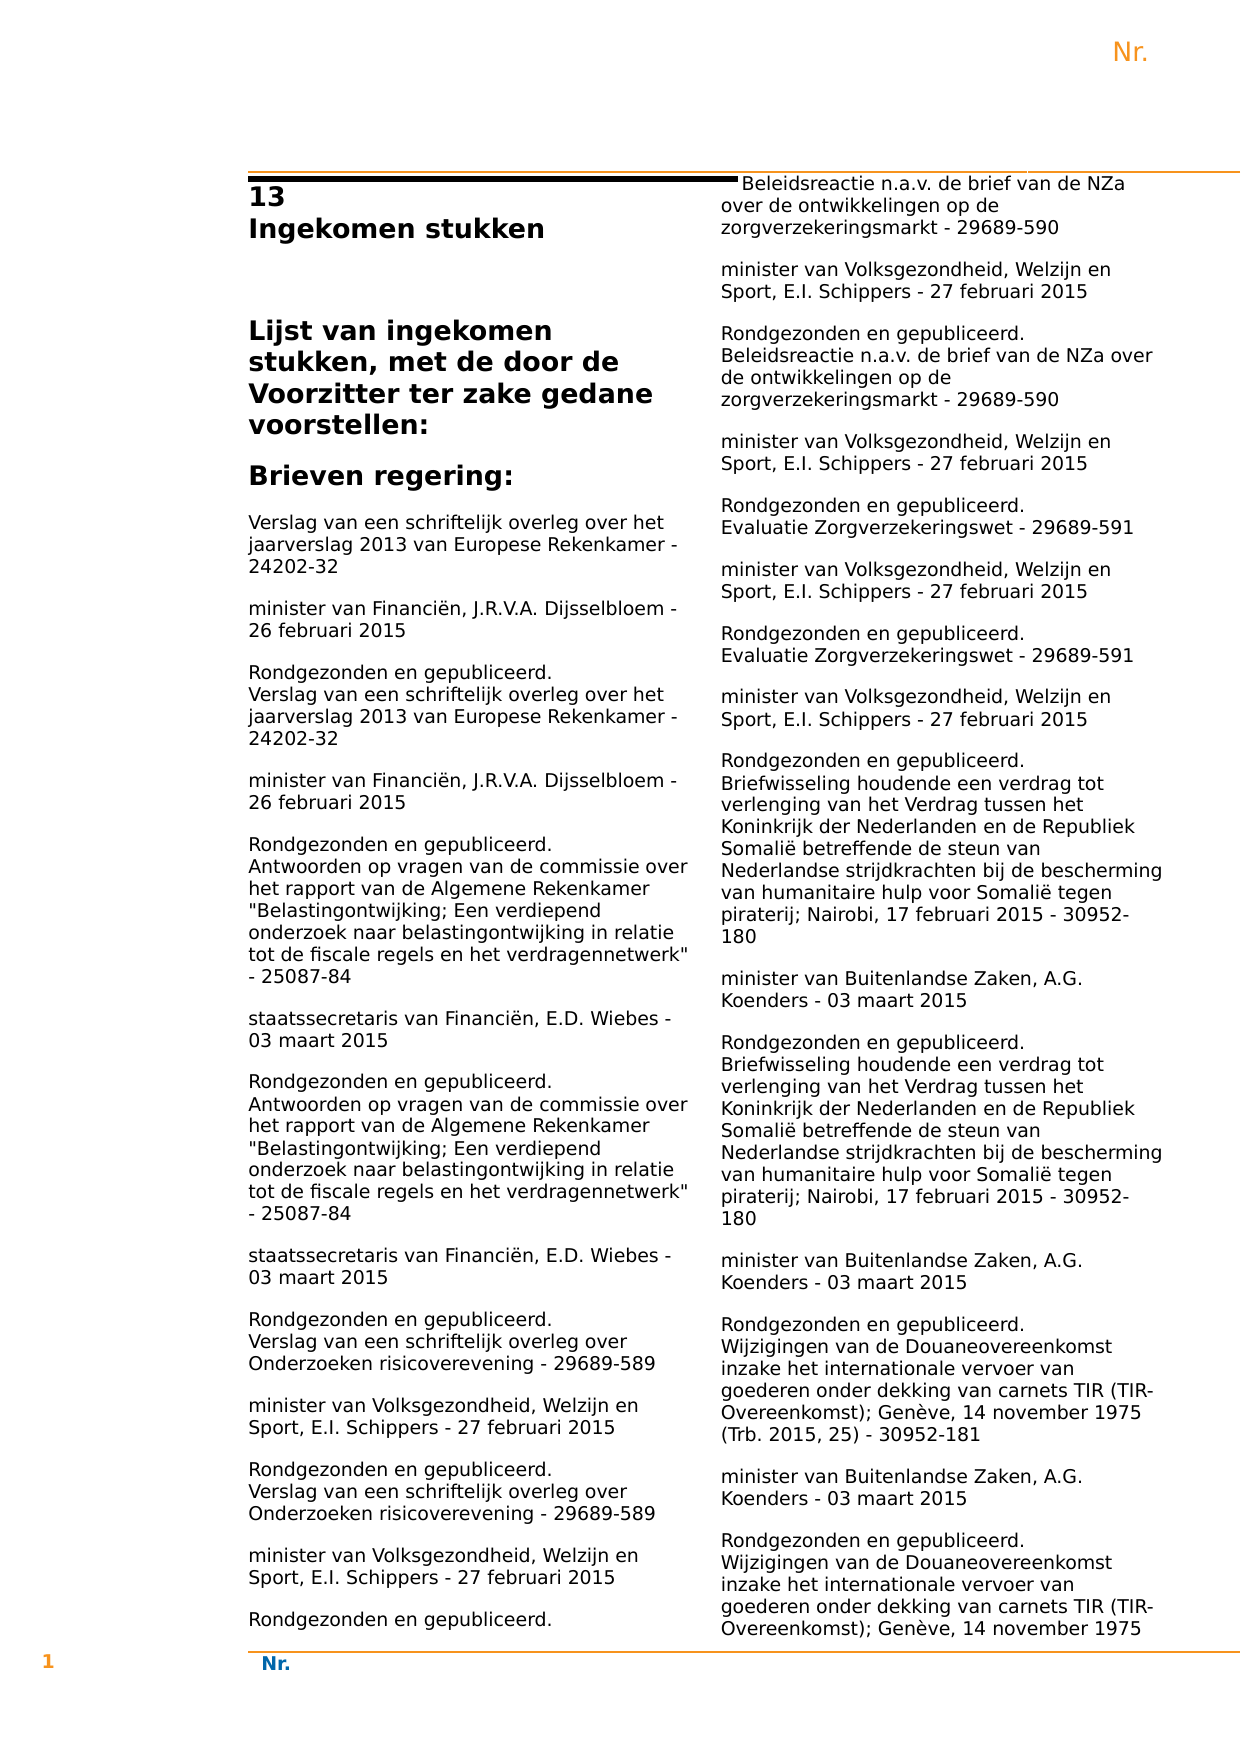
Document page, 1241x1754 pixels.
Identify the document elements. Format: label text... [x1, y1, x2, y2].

text minister van Volksgezondheid, Welzijn en Sport, E.I. Schippers - 27 februari 2015 [721, 259, 1163, 303]
text Briefwisseling houdende een verdrag tot verlenging van het Verdrag tussen het Koninkrijk der Nederlanden en de Republiek Somalië betreffende de steun van Nederlandse strijdkrachten bij de bescherming van humanitaire hulp voor Somalië tegen piraterij; Nairobi, 17 februari 2015 - 30952-180 [721, 772, 1163, 948]
text Verslag van een schriftelijk overleg over Onderzoeken risicoverevening - 29689-589 [248, 1331, 691, 1375]
text Rondgezonden en gepubliceerd. [721, 494, 1163, 517]
text Evaluatie Zorgverzekeringswet - 29689-591 [721, 644, 1163, 666]
text minister van Financiën, J.R.V.A. Dijsselbloem - 26 februari 2015 [248, 770, 691, 814]
text Rondgezonden en gepubliceerd. [721, 1314, 1163, 1336]
text Verslag van een schriftelijk overleg over het jaarverslag 2013 van Europese Rekenkamer - 24202-32 [248, 684, 691, 750]
text Wijzigingen van de Douaneovereenkomst inzake het internationale vervoer van goederen onder dekking van carnets TIR (TIR-Overeenkomst); Genève, 14 november 1975 (Trb. 2015, 25) - 30952-181 [721, 1336, 1163, 1446]
text Evaluatie Zorgverzekeringswet - 29689-591 [721, 517, 1163, 538]
text Antwoorden op vragen van de commissie over het rapport van de Algemene Rekenkamer "Belastingontwijking; Een verdiepend onderzoek naar belastingontwijking in relatie tot de fiscale regels en het verdragennetwerk" - 25087-84 [248, 856, 691, 987]
text Rondgezonden en gepubliceerd. [721, 323, 1163, 345]
text Rondgezonden en gepubliceerd. [721, 1530, 1163, 1552]
text minister van Volksgezondheid, Welzijn en Sport, E.I. Schippers - 27 februari 2015 [721, 431, 1163, 474]
text staatssecretaris van Financiën, E.D. Wiebes - 03 maart 2015 [248, 1245, 691, 1289]
text minister van Buitenlandse Zaken, A.G. Koenders - 03 maart 2015 [721, 968, 1163, 1012]
title Brieven regering: [248, 461, 691, 492]
text minister van Financiën, J.R.V.A. Dijsselbloem - 26 februari 2015 [248, 598, 691, 642]
title 13 Ingekomen stukken [248, 182, 691, 244]
text Rondgezonden en gepubliceerd. [248, 1309, 691, 1331]
text Rondgezonden en gepubliceerd. [248, 662, 691, 684]
text Rondgezonden en gepubliceerd. [721, 1032, 1163, 1054]
text minister van Volksgezondheid, Welzijn en Sport, E.I. Schippers - 27 februari 2015 [721, 558, 1163, 602]
text minister van Volksgezondheid, Welzijn en Sport, E.I. Schippers - 27 februari 2015 [721, 686, 1163, 730]
text Rondgezonden en gepubliceerd. [248, 1459, 691, 1481]
text Rondgezonden en gepubliceerd. [248, 834, 691, 856]
text Verslag van een schriftelijk overleg over Onderzoeken risicoverevening - 29689-589 [248, 1481, 691, 1525]
text minister van Volksgezondheid, Welzijn en Sport, E.I. Schippers - 27 februari 2015 [248, 1395, 691, 1439]
text Beleidsreactie n.a.v. de brief van de NZa over de ontwikkelingen op de zorgverzekeringsmarkt - 29689-590 [721, 345, 1163, 411]
text Briefwisseling houdende een verdrag tot verlenging van het Verdrag tussen het Koninkrijk der Nederlanden en de Republiek Somalië betreffende de steun van Nederlandse strijdkrachten bij de bescherming van humanitaire hulp voor Somalië tegen piraterij; Nairobi, 17 februari 2015 - 30952-180 [721, 1054, 1163, 1230]
text Antwoorden op vragen van de commissie over het rapport van de Algemene Rekenkamer "Belastingontwijking; Een verdiepend onderzoek naar belastingontwijking in relatie tot de fiscale regels en het verdragennetwerk" - 25087-84 [248, 1093, 691, 1225]
text Verslag van een schriftelijk overleg over het jaarverslag 2013 van Europese Rekenkamer - 24202-32 [248, 512, 691, 578]
text Wijzigingen van de Douaneovereenkomst inzake het internationale vervoer van goederen onder dekking van carnets TIR (TIR-Overeenkomst); Genève, 14 november 1975 [721, 1552, 1163, 1640]
text minister van Buitenlandse Zaken, A.G. Koenders - 03 maart 2015 [721, 1250, 1163, 1294]
text staatssecretaris van Financiën, E.D. Wiebes - 03 maart 2015 [248, 1007, 691, 1051]
text Beleidsreactie n.a.v. de brief van de NZa over de ontwikkelingen op de zorgverzekeringsmarkt - 29689-590 [721, 173, 1163, 239]
text Rondgezonden en gepubliceerd. [721, 750, 1163, 772]
text Rondgezonden en gepubliceerd. [721, 622, 1163, 644]
text minister van Buitenlandse Zaken, A.G. Koenders - 03 maart 2015 [721, 1466, 1163, 1510]
text Rondgezonden en gepubliceerd. [248, 1609, 691, 1631]
text minister van Volksgezondheid, Welzijn en Sport, E.I. Schippers - 27 februari 2015 [248, 1545, 691, 1589]
title Lijst van ingekomen stukken, met de door de Voorzitter ter zake gedane voorstellen: [248, 316, 691, 441]
text Rondgezonden en gepubliceerd. [248, 1071, 691, 1093]
